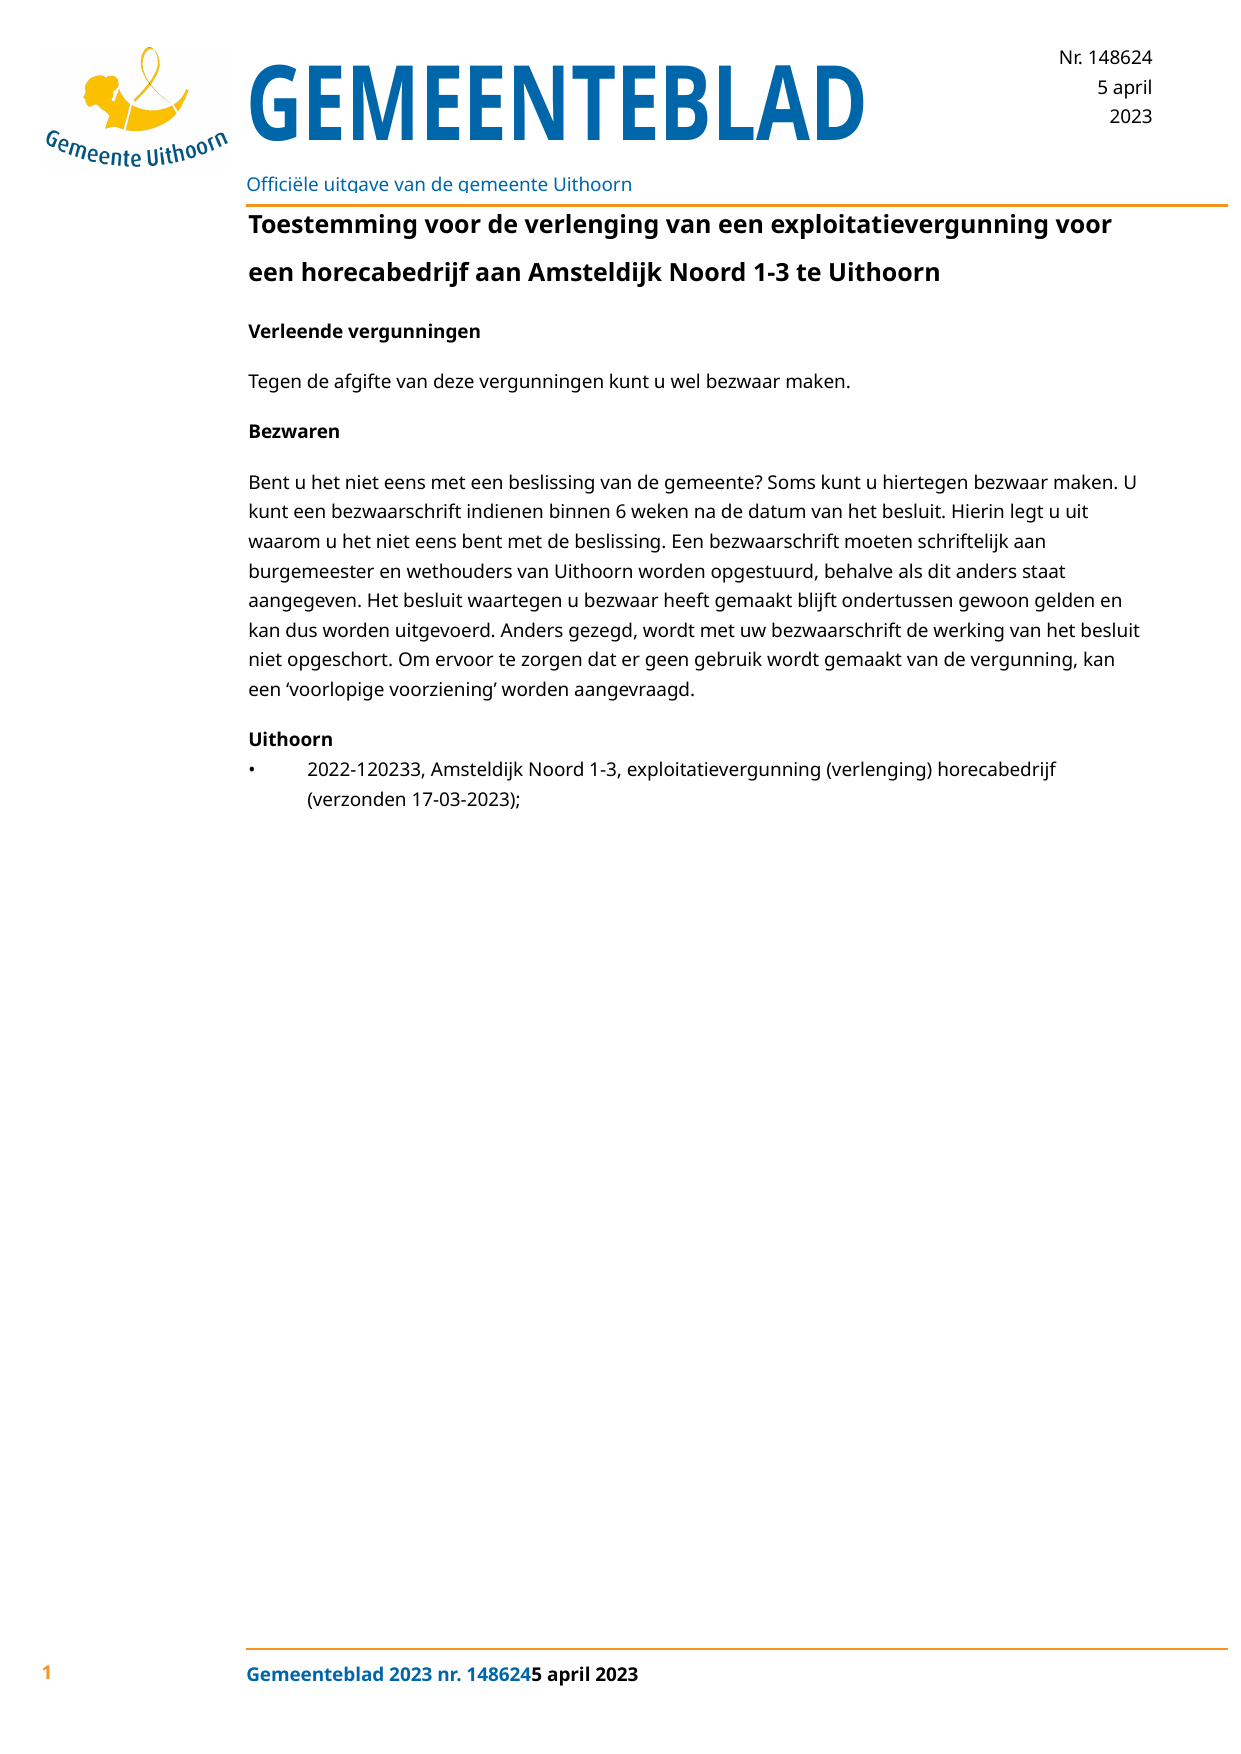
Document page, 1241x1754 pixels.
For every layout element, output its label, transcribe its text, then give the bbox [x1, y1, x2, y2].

text Verleende vergunningen [248, 318, 1152, 344]
picture [41, 47, 231, 172]
text Tegen de afgifte van deze vergunningen kunt u wel bezwaar maken. [248, 368, 1152, 394]
list 2022-120233, Amsteldijk Noord 1-3, exploitatievergunning (verlenging) horecabedrijf (verzonden 17-03-2023); [248, 756, 1152, 812]
text Uithoorn [248, 727, 1152, 752]
text Bezwaren [248, 419, 1152, 444]
text Toestemming voor de verlenging van een exploitatievergunning voor een horecabedrijf aan Amsteldijk Noord 1-3 te Uithoorn [248, 207, 1152, 288]
text Bent u het niet eens met een beslissing van de gemeente? Soms kunt u hiertegen bezwaar maken. U kunt een bezwaarschrift indienen binnen 6 weken na de datum van het besluit. Hierin legt u uit waarom u het niet eens bent met de beslissing. Een bezwaarschrift moeten schriftelijk aan burgemeester en wethouders van Uithoorn worden opgestuurd, behalve als dit anders staat aangegeven. Het besluit waartegen u bezwaar heeft gemaakt blijft ondertussen gewoon gelden en kan dus worden uitgevoerd. Anders gezegd, wordt met uw bezwaarschrift de werking van het besluit niet opgeschort. Om ervoor te zorgen dat er geen gebruik wordt gemaakt van de vergunning, kan een ‘voorlopige voorziening’ worden aangevraagd. [248, 469, 1152, 702]
